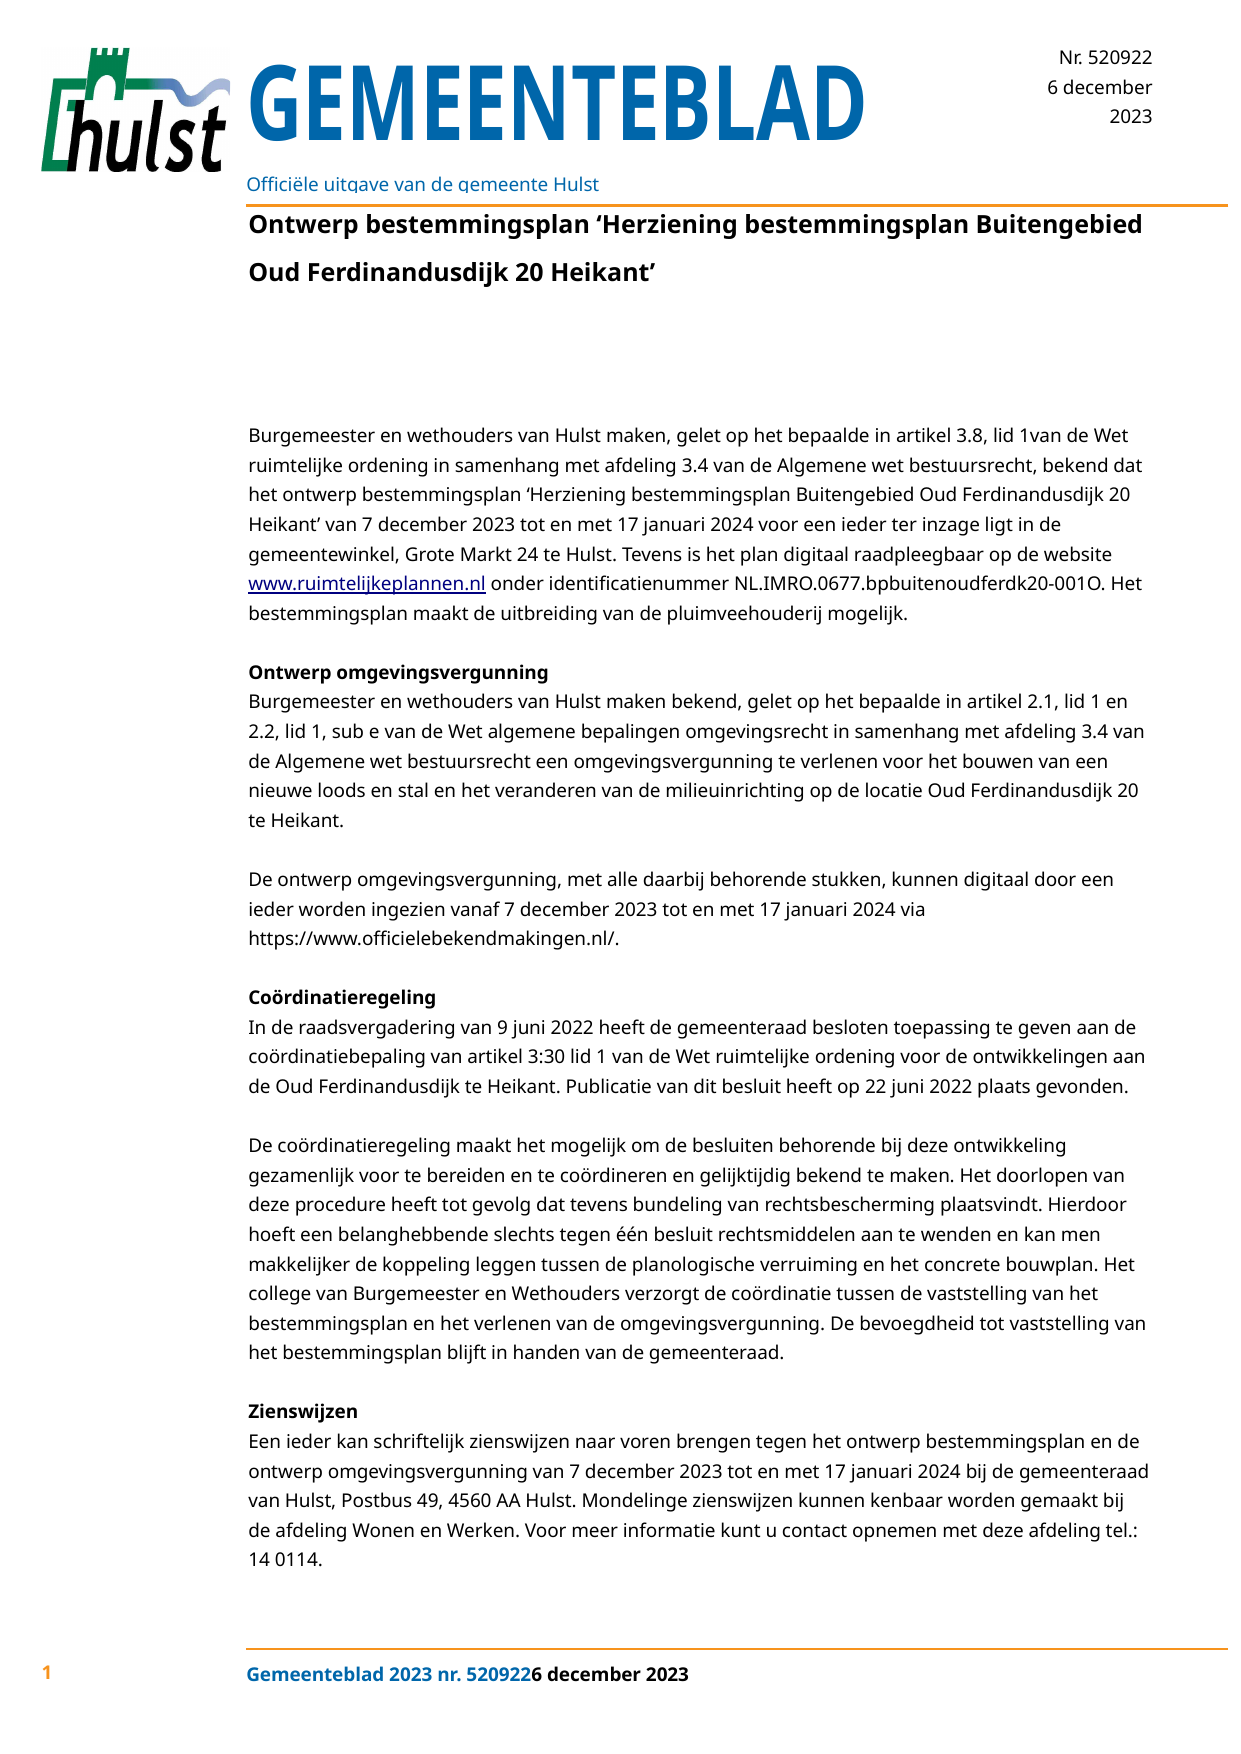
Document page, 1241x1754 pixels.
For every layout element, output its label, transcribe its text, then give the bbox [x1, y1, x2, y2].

text In de raadsvergadering van 9 juni 2022 heeft de gemeenteraad besloten toepassing te geven aan de coördinatiebepaling van artikel 3:30 lid 1 van de Wet ruimtelijke ordening voor de ontwikkelingen aan de Oud Ferdinandusdijk te Heikant. Publicatie van dit besluit heeft op 22 juni 2022 plaats gevonden. [248, 1014, 1152, 1099]
text Coördinatieregeling [248, 984, 1152, 1010]
text Burgemeester en wethouders van Hulst maken, gelet op het bepaalde in artikel 3.8, lid 1van de Wet ruimtelijke ordening in samenhang met afdeling 3.4 van de Algemene wet bestuursrecht, bekend dat het ontwerp bestemmingsplan ‘Herziening bestemmingsplan Buitengebied Oud Ferdinandusdijk 20 Heikant’ van 7 december 2023 tot en met 17 januari 2024 voor een ieder ter inzage ligt in de gemeentewinkel, Grote Markt 24 te Hulst. Tevens is het plan digitaal raadpleegbaar op de website www.ruimtelijkeplannen.nl onder identificatienummer NL.IMRO.0677.bpbuitenoudferdk20-001O. Het bestemmingsplan maakt de uitbreiding van de pluimveehouderij mogelijk. [248, 422, 1152, 626]
text Ontwerp bestemmingsplan ‘Herziening bestemmingsplan Buitengebied Oud Ferdinandusdijk 20 Heikant’ [248, 207, 1152, 288]
picture [41, 47, 231, 172]
text De ontwerp omgevingsvergunning, met alle daarbij behorende stukken, kunnen digitaal door een ieder worden ingezien vanaf 7 december 2023 tot en met 17 januari 2024 via https://www.officielebekendmakingen.nl/. [248, 866, 1152, 951]
text Zienswijzen [248, 1399, 1152, 1424]
text Ontwerp omgevingsvergunning [248, 659, 1152, 685]
text Een ieder kan schriftelijk zienswijzen naar voren brengen tegen het ontwerp bestemmingsplan en de ontwerp omgevingsvergunning van 7 december 2023 tot en met 17 januari 2024 bij de gemeenteraad van Hulst, Postbus 49, 4560 AA Hulst. Mondelinge zienswijzen kunnen kenbaar worden gemaakt bij de afdeling Wonen en Werken. Voor meer informatie kunt u contact opnemen met deze afdeling tel.: 14 0114. [248, 1428, 1152, 1572]
text De coördinatieregeling maakt het mogelijk om de besluiten behorende bij deze ontwikkeling gezamenlijk voor te bereiden en te coördineren en gelijktijdig bekend te maken. Het doorlopen van deze procedure heeft tot gevolg dat tevens bundeling van rechtsbescherming plaatsvindt. Hierdoor hoeft een belanghebbende slechts tegen één besluit rechtsmiddelen aan te wenden en kan men makkelijker de koppeling leggen tussen de planologische verruiming en het concrete bouwplan. Het college van Burgemeester en Wethouders verzorgt de coördinatie tussen de vaststelling van het bestemmingsplan en het verlenen van de omgevingsvergunning. De bevoegdheid tot vaststelling van het bestemmingsplan blijft in handen van de gemeenteraad. [248, 1132, 1152, 1365]
text Burgemeester en wethouders van Hulst maken bekend, gelet op het bepaalde in artikel 2.1, lid 1 en 2.2, lid 1, sub e van de Wet algemene bepalingen omgevingsrecht in samenhang met afdeling 3.4 van de Algemene wet bestuursrecht een omgevingsvergunning te verlenen voor het bouwen van een nieuwe loods en stal en het veranderen van de milieuinrichting op de locatie Oud Ferdinandusdijk 20 te Heikant. [248, 689, 1152, 833]
